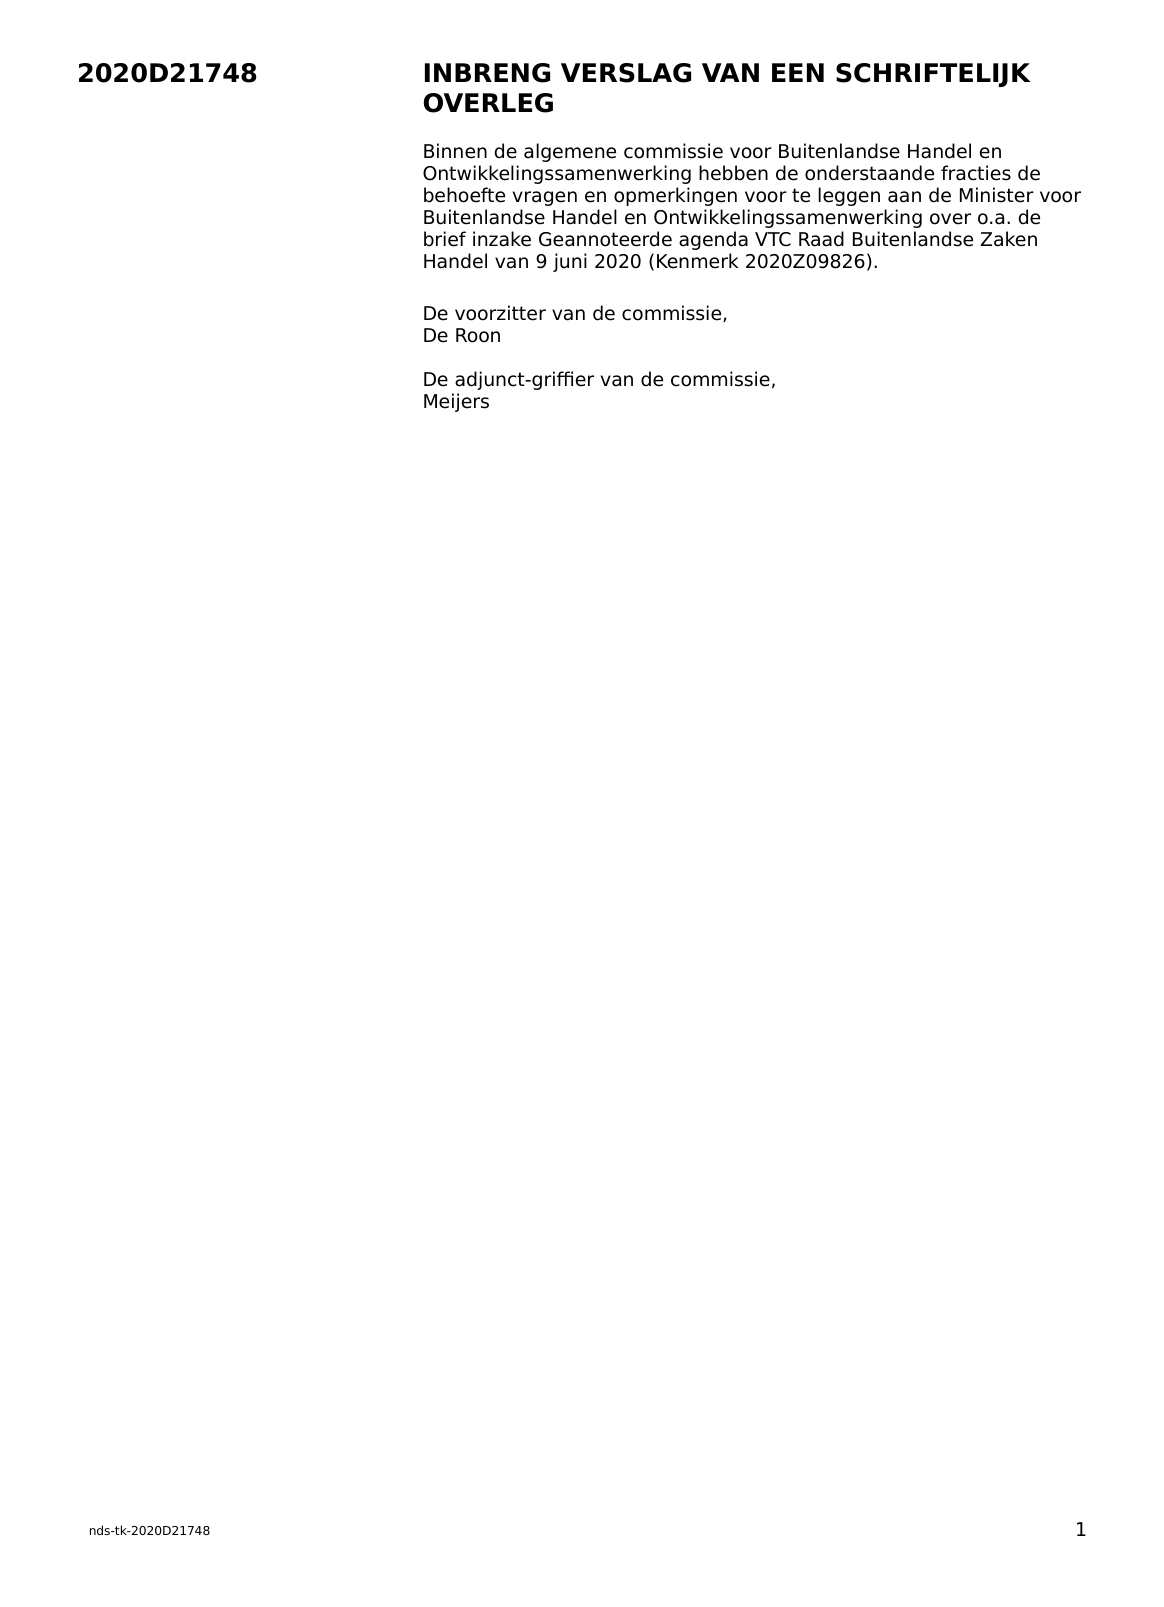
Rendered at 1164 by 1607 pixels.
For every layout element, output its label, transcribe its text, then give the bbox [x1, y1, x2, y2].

text nds-tk-2020D21748 [88, 1524, 323, 1538]
text De voorzitter van de commissie, De Roon [422, 302, 1087, 346]
text 2020D21748 INBRENG VERSLAG VAN EEN SCHRIFTELIJK OVERLEG [77, 59, 1087, 118]
text De adjunct-griffier van de commissie, Meijers [422, 369, 1087, 413]
text Binnen de algemene commissie voor Buitenlandse Handel en Ontwikkelingssamenwerking hebben de onderstaande fracties de behoefte vragen en opmerkingen voor te leggen aan de Minister voor Buitenlandse Handel en Ontwikkelingssamenwerking over o.a. de brief inzake Geannoteerde agenda VTC Raad Buitenlandse Zaken Handel van 9 juni 2020 (Kenmerk 2020Z09826). [422, 141, 1087, 272]
